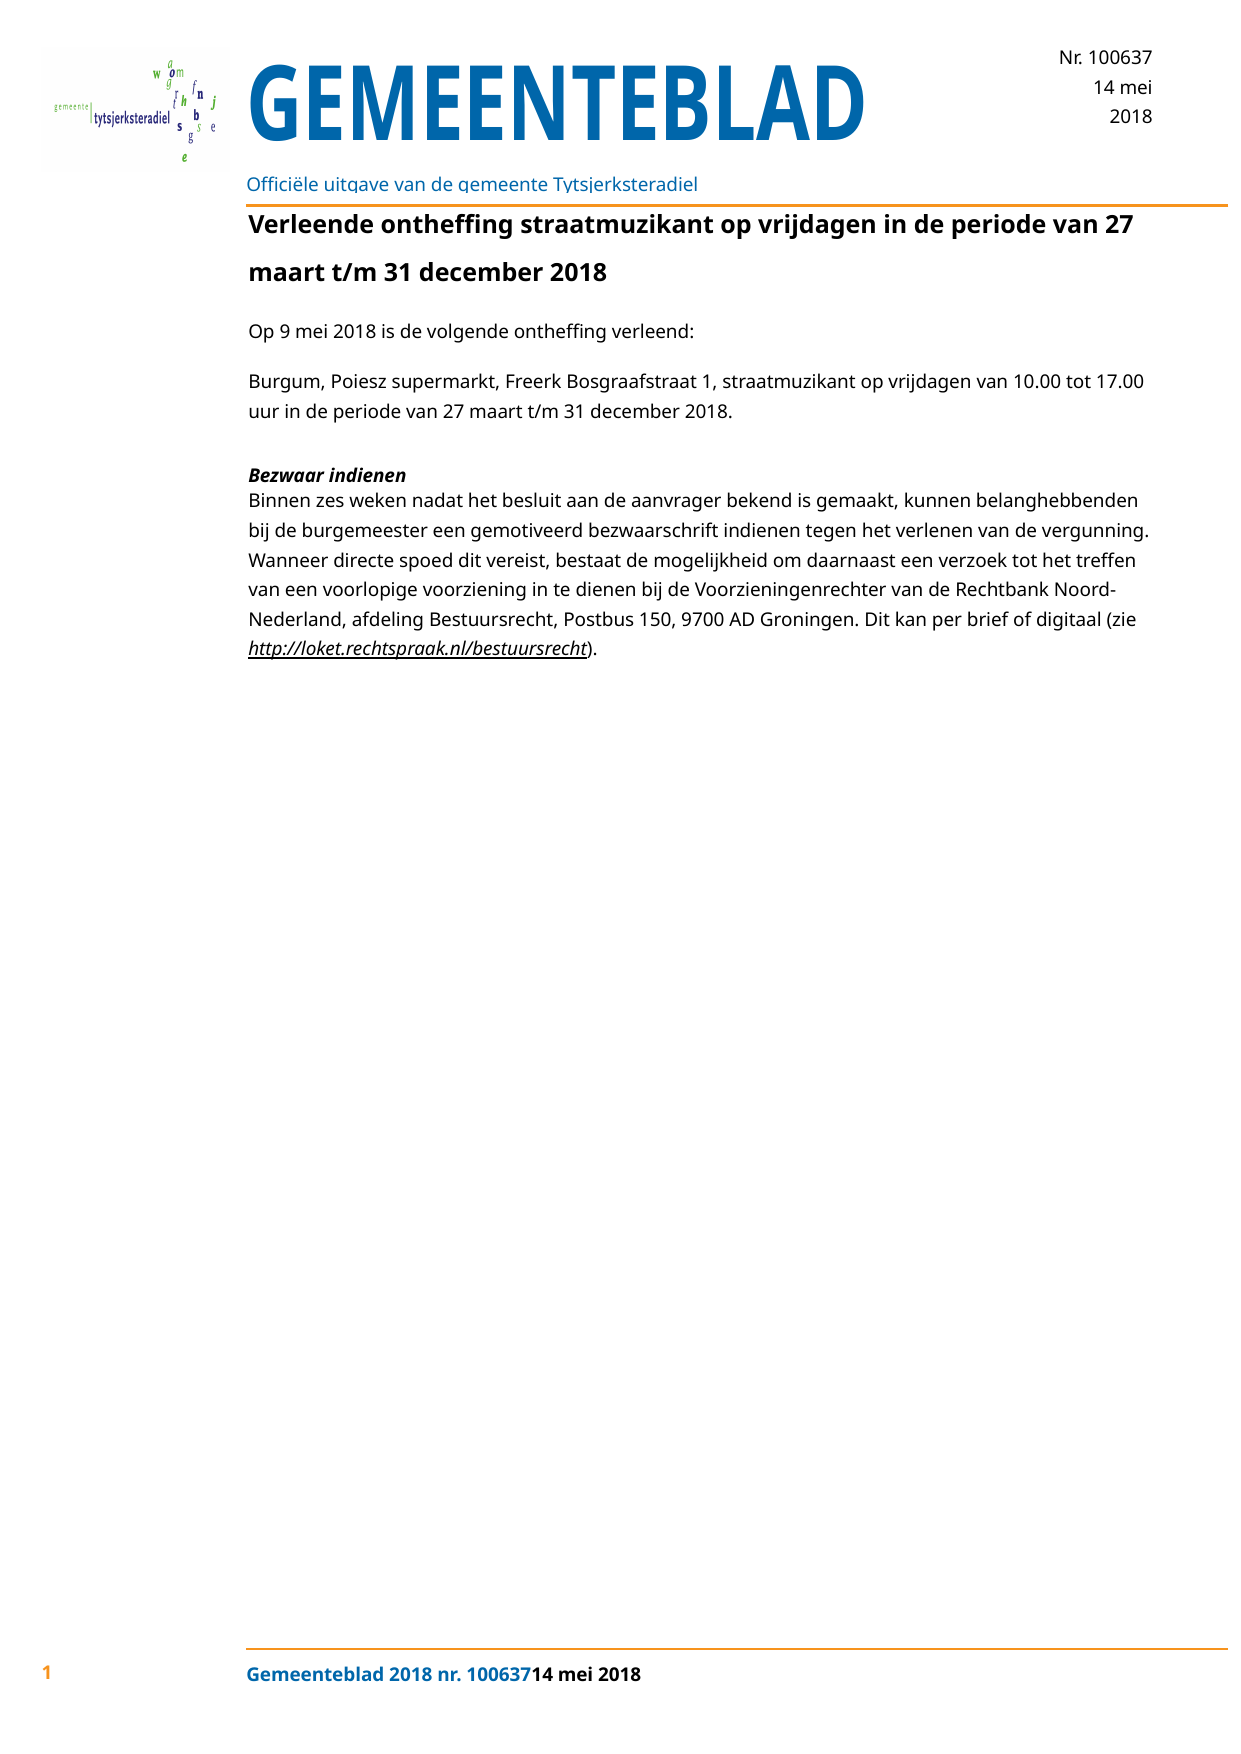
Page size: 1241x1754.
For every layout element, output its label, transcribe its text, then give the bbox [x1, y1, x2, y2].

text Verleende ontheffing straatmuzikant op vrijdagen in de periode van 27 maart t/m 31 december 2018 [248, 207, 1152, 288]
text Binnen zes weken nadat het besluit aan de aanvrager bekend is gemaakt, kunnen belanghebbenden bij de burgemeester een gemotiveerd bezwaarschrift indienen tegen het verlenen van de vergunning. Wanneer directe spoed dit vereist, bestaat de mogelijkheid om daarnaast een verzoek tot het treffen van een voorlopige voorziening in te dienen bij de Voorzieningenrechter van de Rechtbank Noord-Nederland, afdeling Bestuursrecht, Postbus 150, 9700 AD Groningen. Dit kan per brief of digitaal (zie http://loket.rechtspraak.nl/bestuursrecht). [248, 488, 1152, 661]
picture [41, 47, 231, 172]
text Bezwaar indienen [248, 462, 1152, 488]
text Burgum, Poiesz supermarkt, Freerk Bosgraafstraat 1, straatmuzikant op vrijdagen van 10.00 tot 17.00 uur in de periode van 27 maart t/m 31 december 2018. [248, 368, 1152, 424]
text Op 9 mei 2018 is de volgende ontheffing verleend: [248, 318, 1152, 344]
